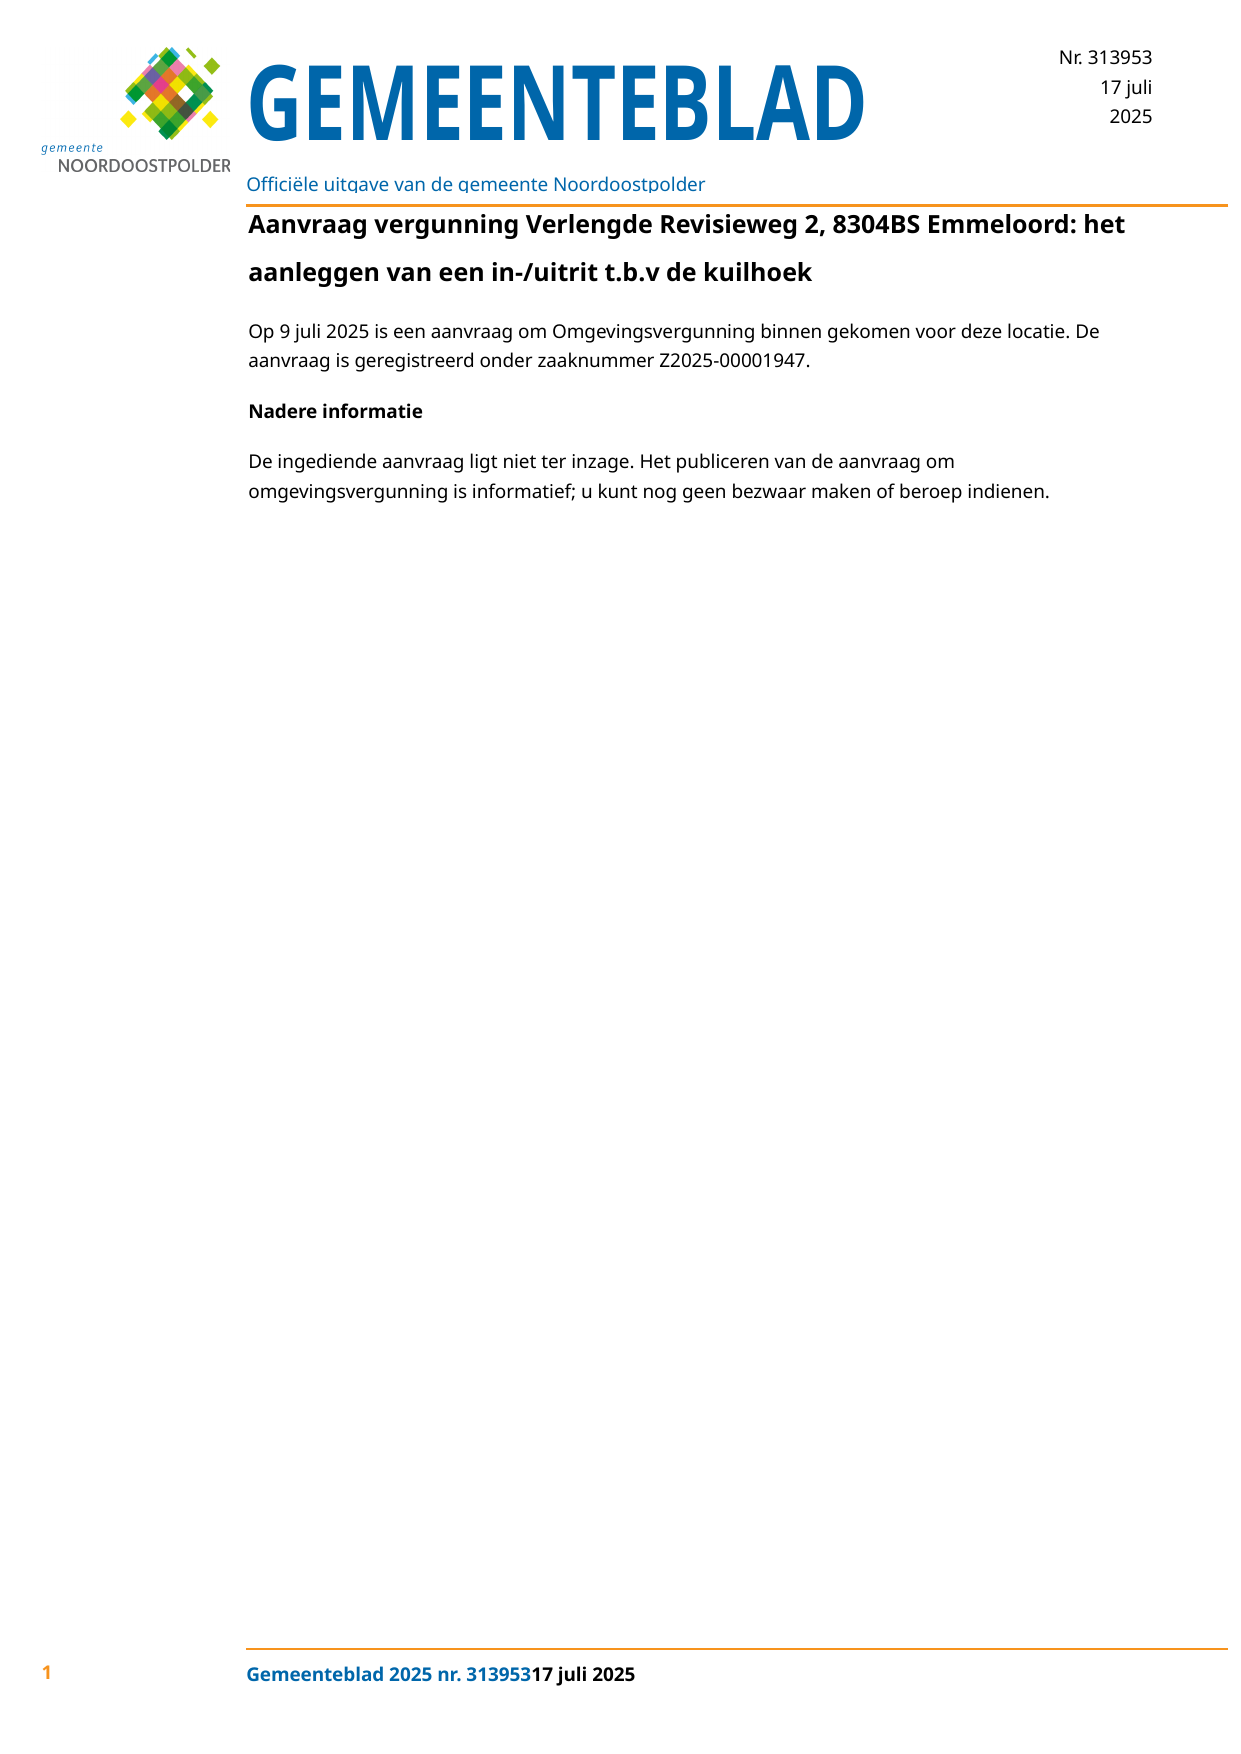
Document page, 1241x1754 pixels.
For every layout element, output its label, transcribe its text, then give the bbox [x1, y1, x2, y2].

text Nadere informatie [248, 398, 1152, 424]
text De ingediende aanvraag ligt niet ter inzage. Het publiceren van de aanvraag om omgevingsvergunning is informatief; u kunt nog geen bezwaar maken of beroep indienen. [248, 448, 1152, 504]
text Op 9 juli 2025 is een aanvraag om Omgevingsvergunning binnen gekomen voor deze locatie. De aanvraag is geregistreerd onder zaaknummer Z2025-00001947. [248, 318, 1152, 373]
text Aanvraag vergunning Verlengde Revisieweg 2, 8304BS Emmeloord: het aanleggen van een in-/uitrit t.b.v de kuilhoek [248, 207, 1152, 288]
picture [41, 47, 231, 172]
